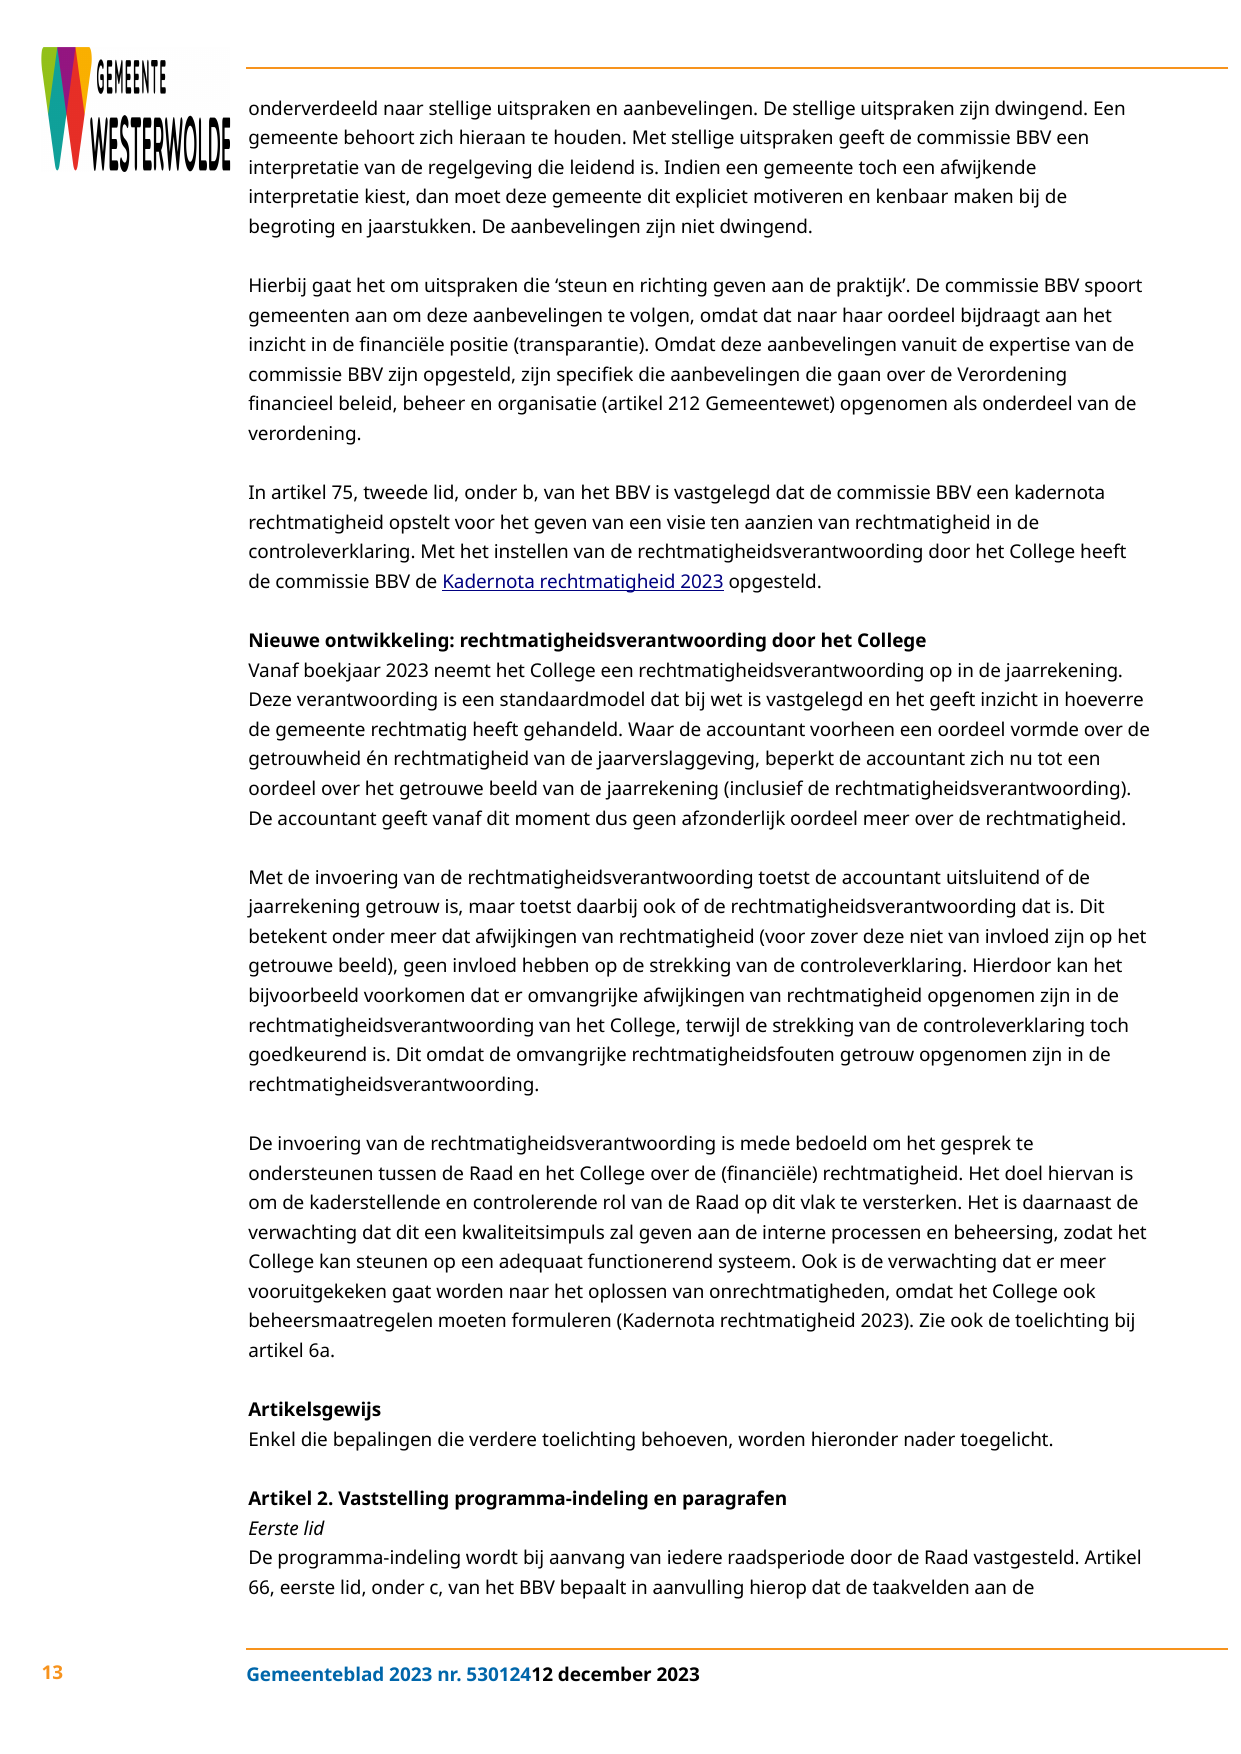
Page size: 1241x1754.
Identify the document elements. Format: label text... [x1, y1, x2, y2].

picture [41, 47, 231, 172]
text De invoering van de rechtmatigheidsverantwoording is mede bedoeld om het gesprek te ondersteunen tussen de Raad en het College over de (financiële) rechtmatigheid. Het doel hiervan is om de kaderstellende en controlerende rol van de Raad op dit vlak te versterken. Het is daarnaast de verwachting dat dit een kwaliteitsimpuls zal geven aan de interne processen en beheersing, zodat het College kan steunen op een adequaat functionerend systeem. Ook is de verwachting dat er meer vooruitgekeken gaat worden naar het oplossen van onrechtmatigheden, omdat het College ook beheersmaatregelen moeten formuleren (Kadernota rechtmatigheid 2023). Zie ook de toelichting bij artikel 6a. [248, 1130, 1152, 1363]
text De programma-indeling wordt bij aanvang van iedere raadsperiode door de Raad vastgesteld. Artikel 66, eerste lid, onder c, van het BBV bepaalt in aanvulling hierop dat de taakvelden aan de [248, 1544, 1152, 1600]
text onderverdeeld naar stellige uitspraken en aanbevelingen. De stellige uitspraken zijn dwingend. Een gemeente behoort zich hieraan te houden. Met stellige uitspraken geeft de commissie BBV een interpretatie van de regelgeving die leidend is. Indien een gemeente toch een afwijkende interpretatie kiest, dan moet deze gemeente dit expliciet motiveren en kenbaar maken bij de begroting en jaarstukken. De aanbevelingen zijn niet dwingend. [248, 95, 1152, 239]
text Artikel 2. Vaststelling programma-indeling en paragrafen [248, 1485, 1152, 1511]
text Hierbij gaat het om uitspraken die ‘steun en richting geven aan de praktijk’. De commissie BBV spoort gemeenten aan om deze aanbevelingen te volgen, omdat dat naar haar oordeel bijdraagt aan het inzicht in de financiële positie (transparantie). Omdat deze aanbevelingen vanuit de expertise van de commissie BBV zijn opgesteld, zijn specifiek die aanbevelingen die gaan over de Verordening financieel beleid, beheer en organisatie (artikel 212 Gemeentewet) opgenomen als onderdeel van de verordening. [248, 272, 1152, 446]
text Enkel die bepalingen die verdere toelichting behoeven, worden hieronder nader toegelicht. [248, 1426, 1152, 1452]
text Vanaf boekjaar 2023 neemt het College een rechtmatigheidsverantwoording op in de jaarrekening. Deze verantwoording is een standaardmodel dat bij wet is vastgelegd en het geeft inzicht in hoeverre de gemeente rechtmatig heeft gehandeld. Waar de accountant voorheen een oordeel vormde over de getrouwheid én rechtmatigheid van de jaarverslaggeving, beperkt de accountant zich nu tot een oordeel over het getrouwe beeld van de jaarrekening (inclusief de rechtmatigheidsverantwoording). De accountant geeft vanaf dit moment dus geen afzonderlijk oordeel meer over de rechtmatigheid. [248, 657, 1152, 831]
text Nieuwe ontwikkeling: rechtmatigheidsverantwoording door het College [248, 627, 1152, 653]
text In artikel 75, tweede lid, onder b, van het BBV is vastgelegd dat de commissie BBV een kadernota rechtmatigheid opstelt voor het geven van een visie ten aanzien van rechtmatigheid in de controleverklaring. Met het instellen van de rechtmatigheidsverantwoording door het College heeft de commissie BBV de Kadernota rechtmatigheid 2023 opgesteld. [248, 479, 1152, 594]
text Artikelsgewijs [248, 1396, 1152, 1422]
text Met de invoering van de rechtmatigheidsverantwoording toetst de accountant uitsluitend of de jaarrekening getrouw is, maar toetst daarbij ook of de rechtmatigheidsverantwoording dat is. Dit betekent onder meer dat afwijkingen van rechtmatigheid (voor zover deze niet van invloed zijn op het getrouwe beeld), geen invloed hebben op de strekking van de controleverklaring. Hierdoor kan het bijvoorbeeld voorkomen dat er omvangrijke afwijkingen van rechtmatigheid opgenomen zijn in de rechtmatigheidsverantwoording van het College, terwijl de strekking van de controleverklaring toch goedkeurend is. Dit omdat de omvangrijke rechtmatigheidsfouten getrouw opgenomen zijn in de rechtmatigheidsverantwoording. [248, 864, 1152, 1097]
text Eerste lid [248, 1515, 1152, 1541]
